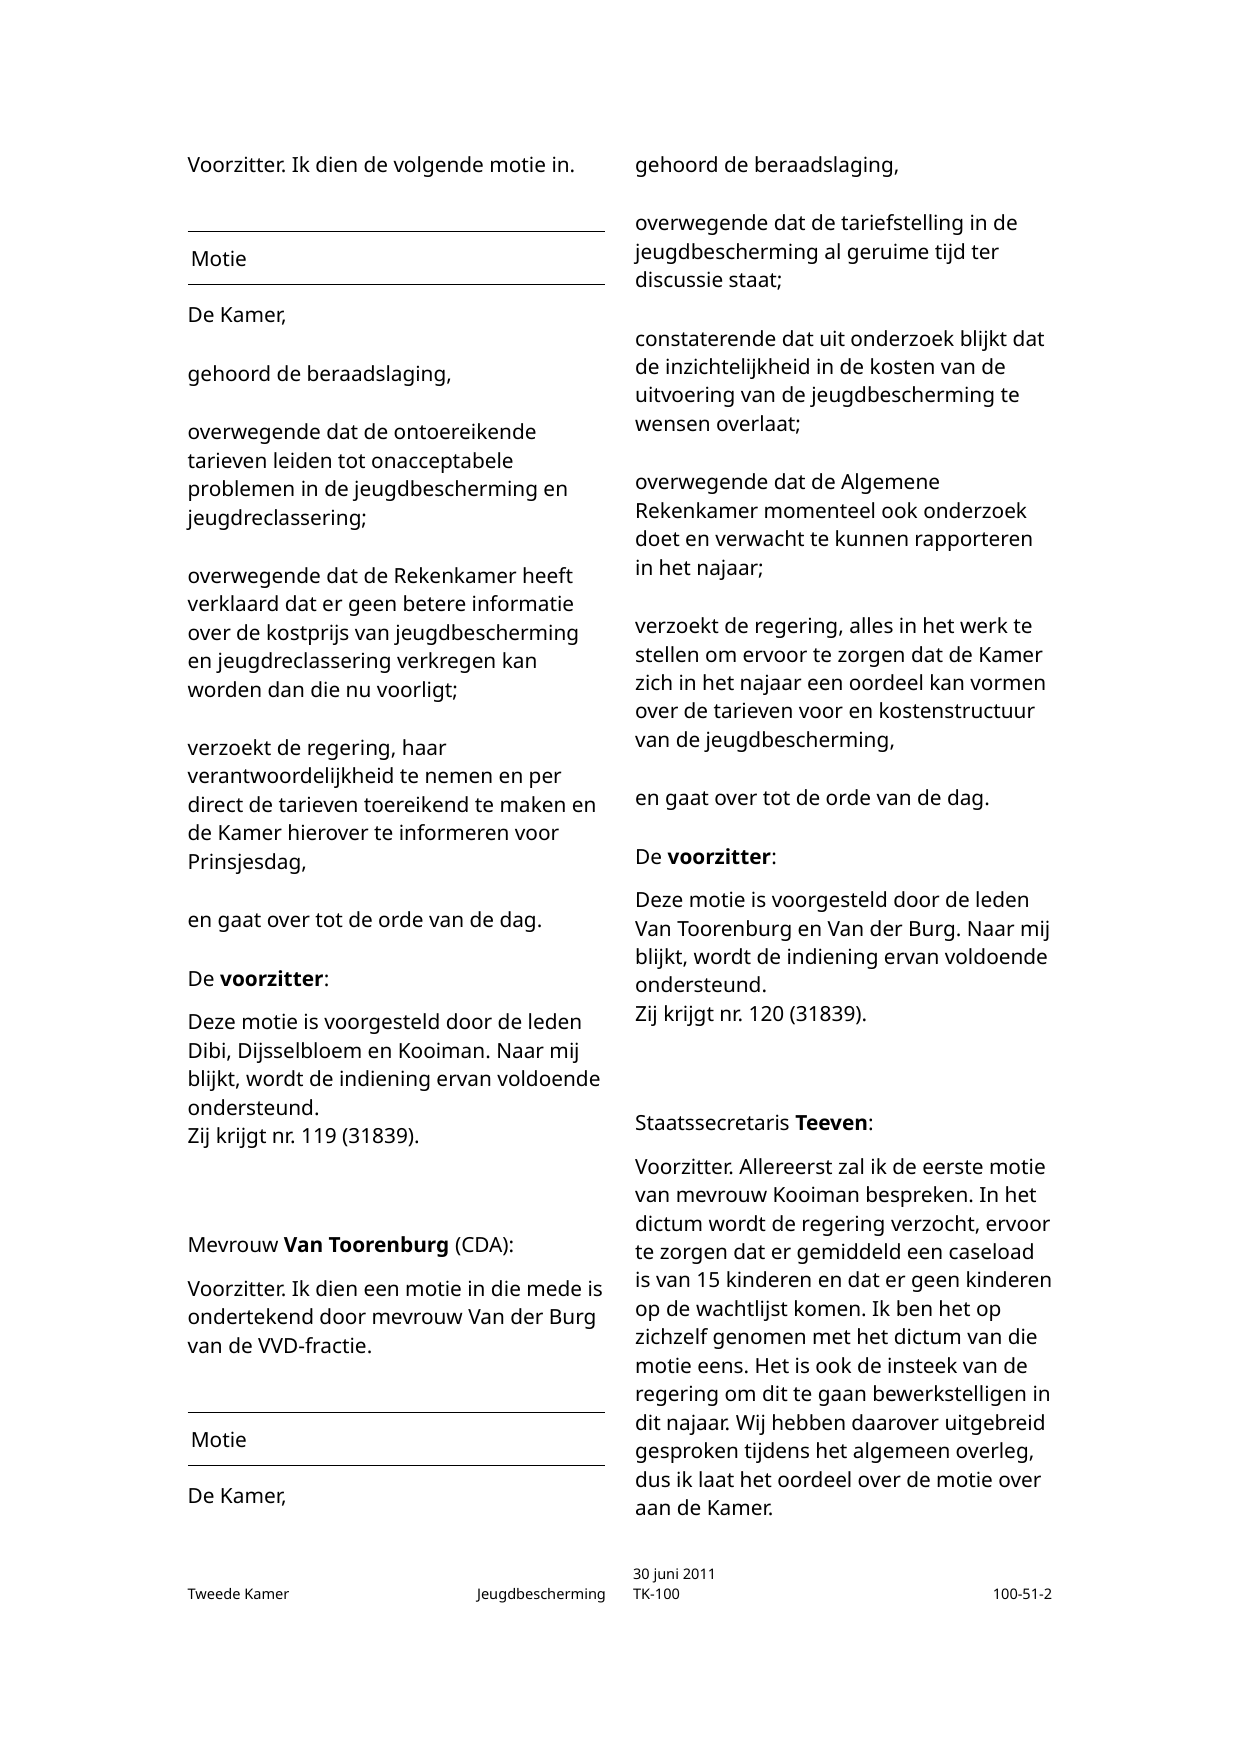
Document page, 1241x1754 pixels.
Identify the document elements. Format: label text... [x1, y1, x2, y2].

text en gaat over tot de orde van de dag. [187, 905, 605, 934]
text  [187, 1179, 605, 1208]
text Voorzitter. Allereerst zal ik de eerste motie van mevrouw Kooiman bespreken. In het dictum wordt de regering verzocht, ervoor te zorgen dat er gemiddeld een caseload is van 15 kinderen en dat er geen kinderen op de wachtlijst komen. Ik ben het op zichzelf genomen met het dictum van die motie eens. Het is ook de insteek van de regering om dit te gaan bewerkstelligen in dit najaar. Wij hebben daarover uitgebreid gesproken tijdens het algemeen overleg, dus ik laat het oordeel over de motie over aan de Kamer. [635, 1152, 1053, 1522]
text constaterende dat uit onderzoek blijkt dat de inzichtelijkheid in de kosten van de uitvoering van de jeugdbescherming te wensen overlaat; [635, 324, 1053, 437]
text  [635, 1057, 1053, 1086]
text overwegende dat de tariefstelling in de jeugdbescherming al geruime tijd ter discussie staat; [635, 208, 1053, 294]
text Deze motie is voorgesteld door de leden Dibi, Dijsselbloem en Kooiman. Naar mij blijkt, wordt de indiening ervan voldoende ondersteund. [187, 1007, 605, 1121]
text overwegende dat de Algemene Rekenkamer momenteel ook onderzoek doet en verwacht te kunnen rapporteren in het najaar; [635, 467, 1053, 581]
subtitle Motie [187, 232, 605, 285]
text De voorzitter: [635, 842, 1053, 870]
text verzoekt de regering, alles in het werk te stellen om ervoor te zorgen dat de Kamer zich in het najaar een oordeel kan vormen over de tarieven voor en kostenstructuur van de jeugdbescherming, [635, 611, 1053, 753]
text Deze motie is voorgesteld door de leden Van Toorenburg en Van der Burg. Naar mij blijkt, wordt de indiening ervan voldoende ondersteund. [635, 885, 1053, 999]
text verzoekt de regering, haar verantwoordelijkheid te nemen en per direct de tarieven toereikend te maken en de Kamer hierover te informeren voor Prinsjesdag, [187, 733, 605, 875]
text De voorzitter: [187, 964, 605, 992]
text Zij krijgt nr. 120 (31839). [635, 999, 1053, 1027]
text en gaat over tot de orde van de dag. [635, 783, 1053, 812]
subtitle Motie [187, 1413, 605, 1466]
text Mevrouw Van Toorenburg (CDA): [187, 1230, 605, 1259]
text Voorzitter. Ik dien de volgende motie in. [187, 150, 605, 178]
text De Kamer, [187, 1481, 605, 1509]
text gehoord de beraadslaging, [635, 150, 1053, 178]
text overwegende dat de Rekenkamer heeft verklaard dat er geen betere informatie over de kostprijs van jeugdbescherming en jeugdreclassering verkregen kan worden dan die nu voorligt; [187, 561, 605, 703]
text gehoord de beraadslaging, [187, 359, 605, 387]
text De Kamer, [187, 300, 605, 329]
text Staatssecretaris Teeven: [635, 1108, 1053, 1137]
text Zij krijgt nr. 119 (31839). [187, 1121, 605, 1149]
text Voorzitter. Ik dien een motie in die mede is ondertekend door mevrouw Van der Burg van de VVD-fractie. [187, 1274, 605, 1359]
text overwegende dat de ontoereikende tarieven leiden tot onacceptabele problemen in de jeugdbescherming en jeugdreclassering; [187, 417, 605, 531]
